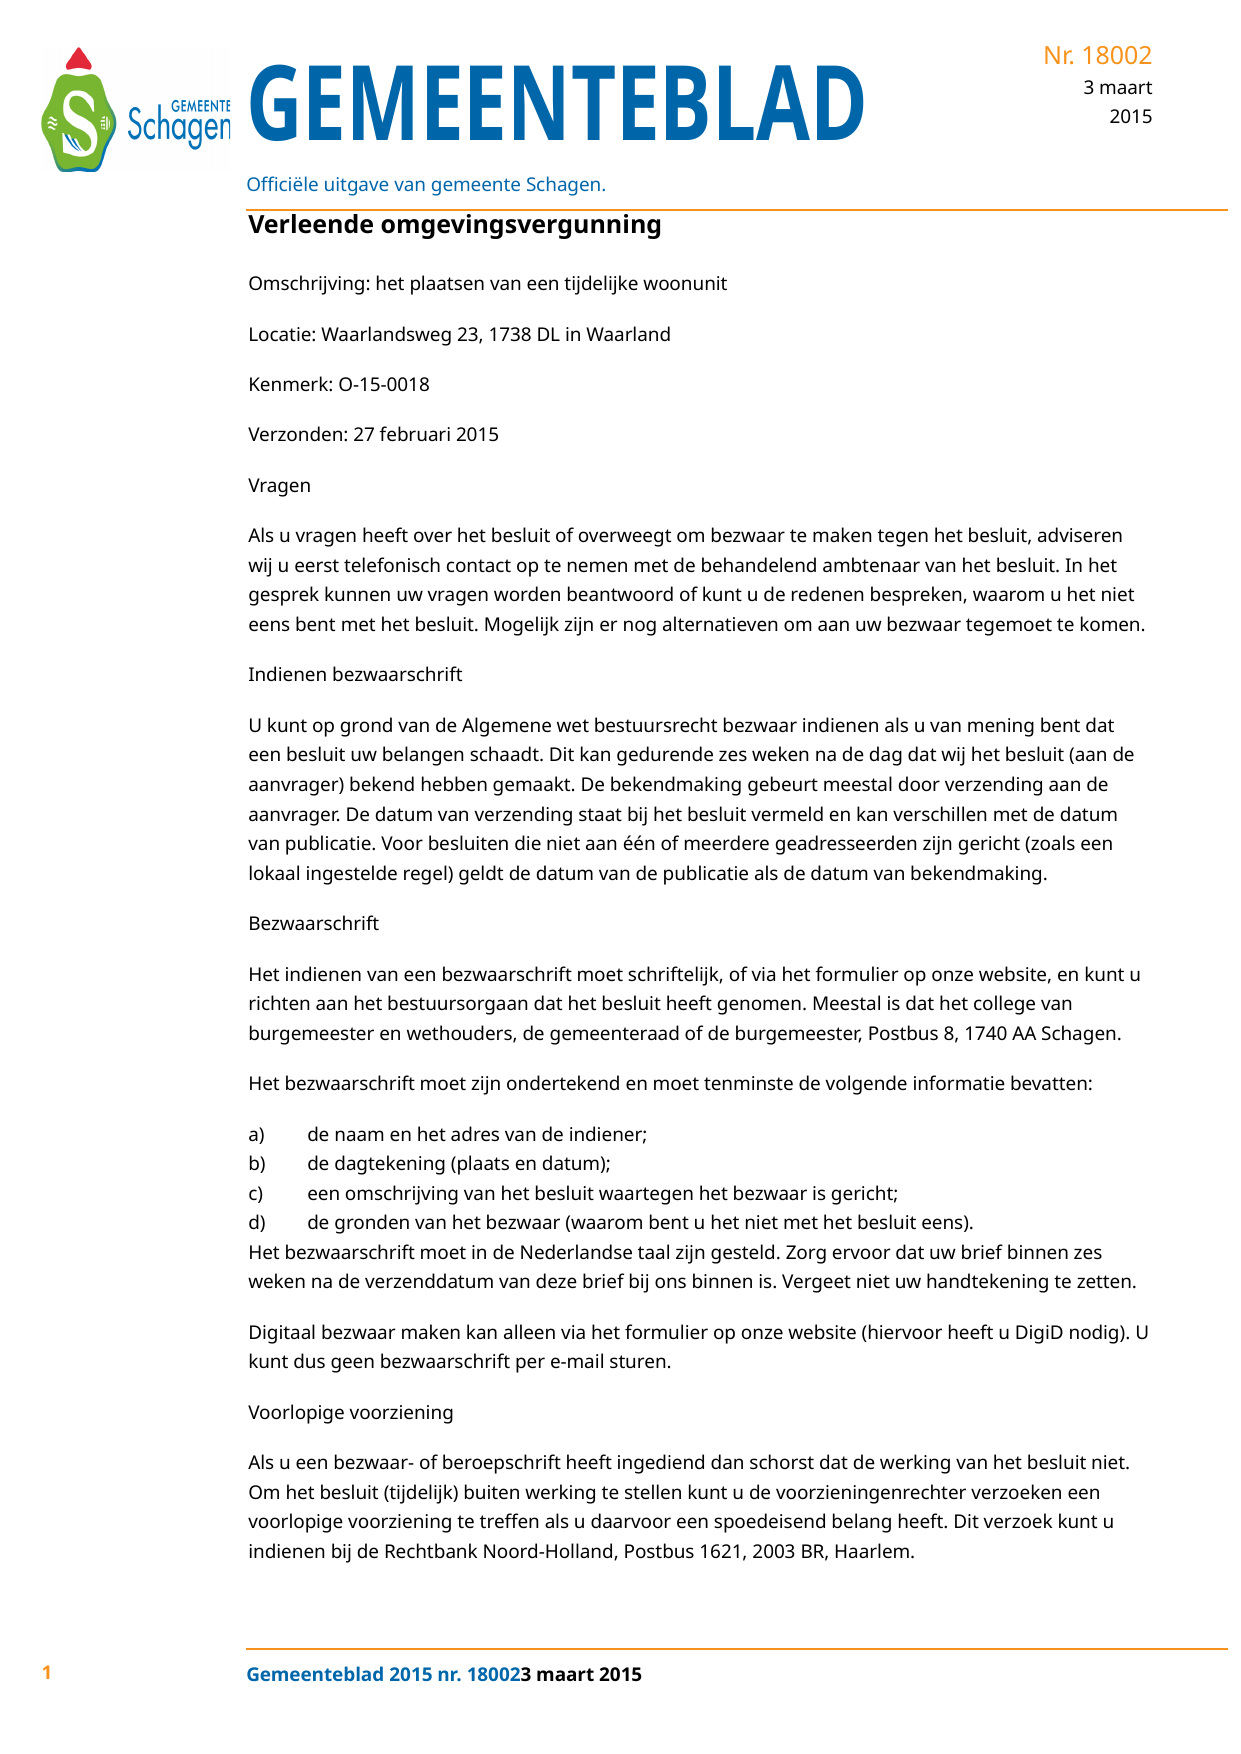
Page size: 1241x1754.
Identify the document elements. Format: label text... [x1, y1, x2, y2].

text Voorlopige voorziening [248, 1399, 1152, 1425]
text Verzonden: 27 februari 2015 [248, 422, 1152, 447]
text Het bezwaarschrift moet in de Nederlandse taal zijn gesteld. Zorg ervoor dat uw brief binnen zes weken na de verzenddatum van deze brief bij ons binnen is. Vergeet niet uw handtekening te zetten. [248, 1239, 1152, 1294]
text Als u vragen heeft over het besluit of overweegt om bezwaar te maken tegen het besluit, adviseren wij u eerst telefonisch contact op te nemen met de behandelend ambtenaar van het besluit. In het gesprek kunnen uw vragen worden beantwoord of kunt u de redenen bespreken, waarom u het niet eens bent met het besluit. Mogelijk zijn er nog alternatieven om aan uw bezwaar tegemoet te komen. [248, 522, 1152, 637]
text Kenmerk: O-15-0018 [248, 371, 1152, 397]
text Verleende omgevingsvergunning [248, 211, 1152, 241]
text U kunt op grond van de Algemene wet bestuursrecht bezwaar indienen als u van mening bent dat een besluit uw belangen schaadt. Dit kan gedurende zes weken na de dag dat wij het besluit (aan de aanvrager) bekend hebben gemaakt. De bekendmaking gebeurt meestal door verzending aan de aanvrager. De datum van verzending staat bij het besluit vermeld en kan verschillen met de datum van publicatie. Voor besluiten die niet aan één of meerdere geadresseerden zijn gericht (zoals een lokaal ingestelde regel) geldt de datum van de publicatie als de datum van bekendmaking. [248, 712, 1152, 886]
text Digitaal bezwaar maken kan alleen via het formulier op onze website (hiervoor heeft u DigiD nodig). U kunt dus geen bezwaarschrift per e-mail sturen. [248, 1319, 1152, 1374]
list een omschrijving van het besluit waartegen het bezwaar is gericht; [248, 1180, 1152, 1206]
list de gronden van het bezwaar (waarom bent u het niet met het besluit eens). [248, 1209, 1152, 1235]
text Het bezwaarschrift moet zijn ondertekend en moet tenminste de volgende informatie bevatten: [248, 1070, 1152, 1096]
list de dagtekening (plaats en datum); [248, 1150, 1152, 1176]
text Indienen bezwaarschrift [248, 662, 1152, 687]
list de naam en het adres van de indiener; [248, 1121, 1152, 1146]
text Bezwaarschrift [248, 910, 1152, 936]
text Het indienen van een bezwaarschrift moet schriftelijk, of via het formulier op onze website, en kunt u richten aan het bestuursorgaan dat het besluit heeft genomen. Meestal is dat het college van burgemeester en wethouders, de gemeenteraad of de burgemeester, Postbus 8, 1740 AA Schagen. [248, 961, 1152, 1046]
text Locatie: Waarlandsweg 23, 1738 DL in Waarland [248, 321, 1152, 346]
text Als u een bezwaar- of beroepschrift heeft ingediend dan schorst dat de werking van het besluit niet. Om het besluit (tijdelijk) buiten werking te stellen kunt u de voorzieningenrechter verzoeken een voorlopige voorziening te treffen als u daarvoor een spoedeisend belang heeft. Dit verzoek kunt u indienen bij de Rechtbank Noord-Holland, Postbus 1621, 2003 BR, Haarlem. [248, 1449, 1152, 1564]
text Omschrijving: het plaatsen van een tijdelijke woonunit [248, 270, 1152, 296]
picture [41, 47, 231, 172]
text Vragen [248, 472, 1152, 498]
